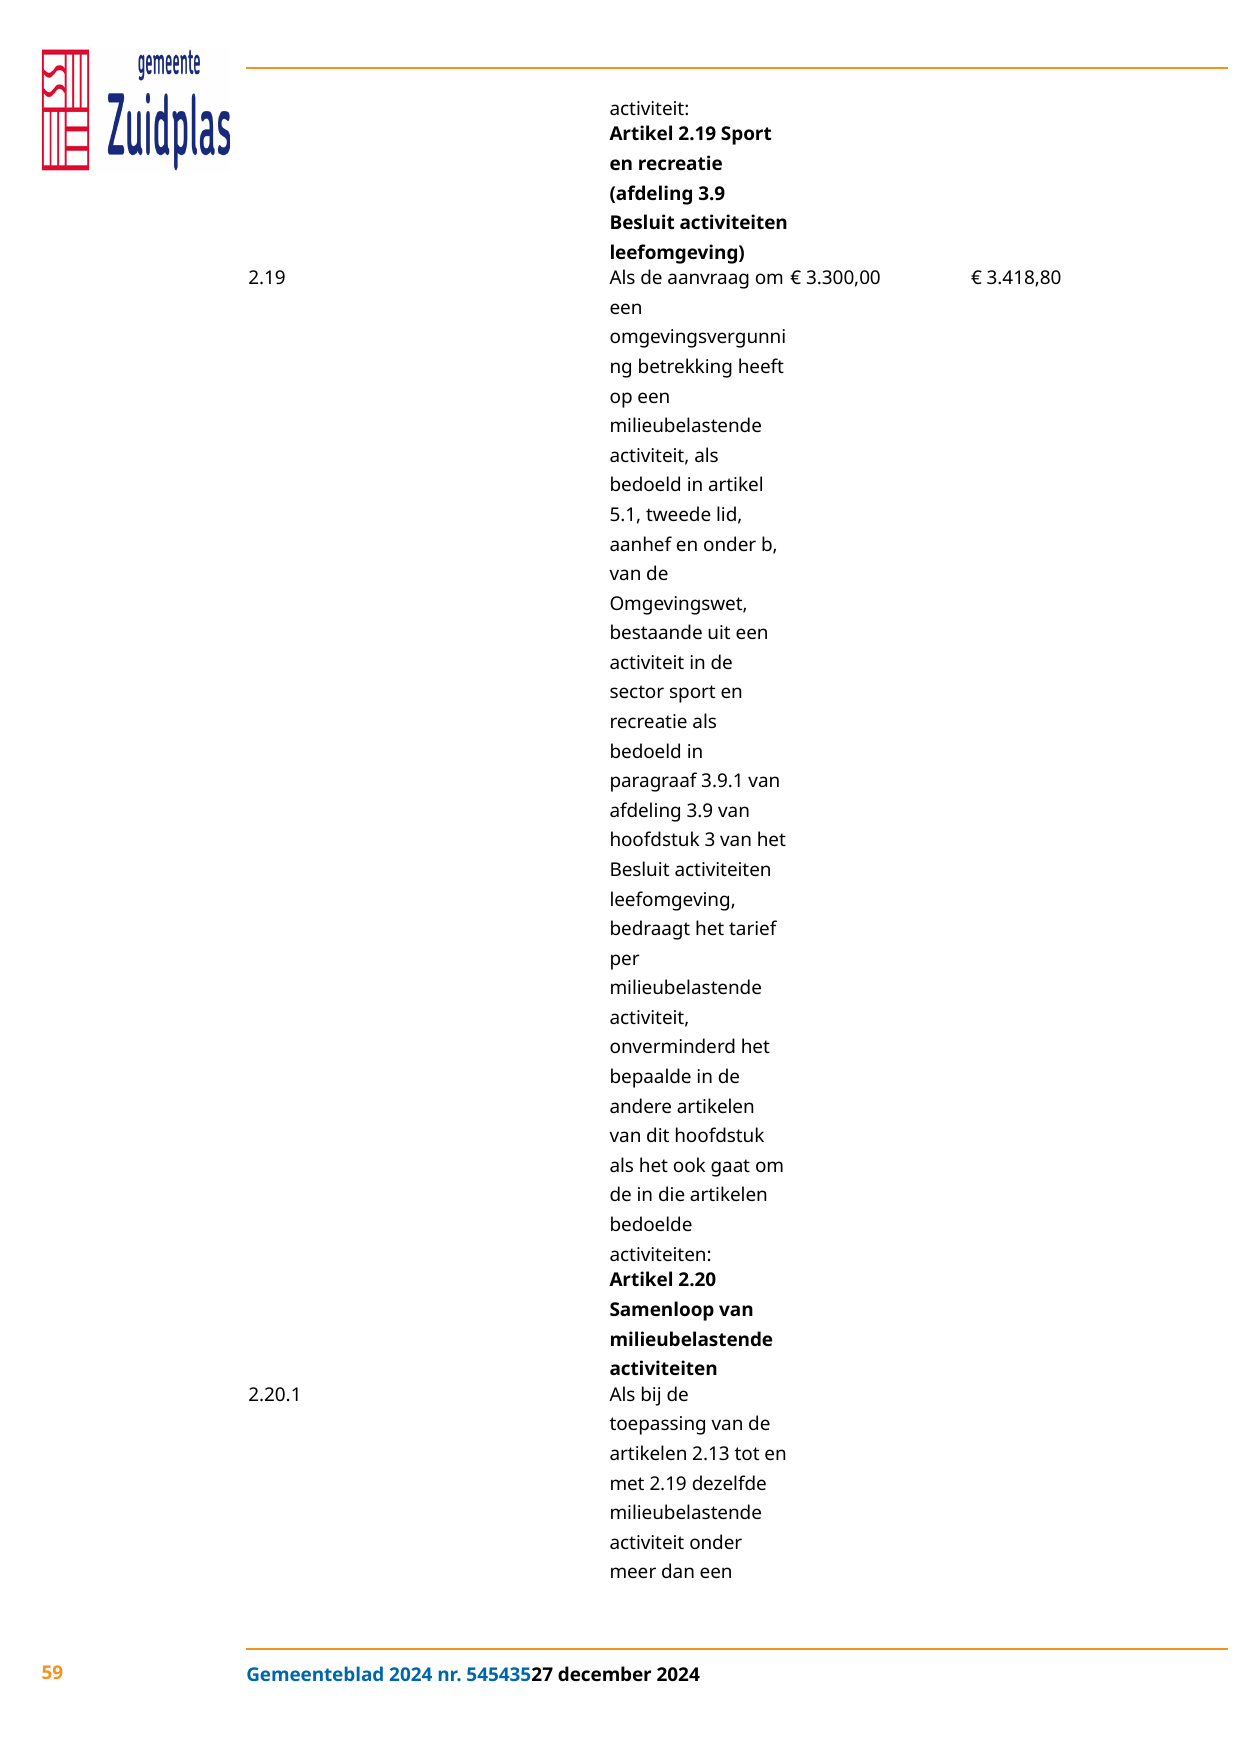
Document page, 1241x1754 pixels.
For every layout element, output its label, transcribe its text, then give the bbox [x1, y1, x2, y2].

table_cell Als bij de toepassing van de artikelen 2.13 tot en met 2.19 dezelfde milieubelastende activiteit onder meer dan een [609, 1381, 790, 1584]
picture [41, 47, 231, 172]
table_cell 2.20.1 [248, 1381, 429, 1584]
table_cell [248, 1267, 429, 1381]
table_cell [971, 1381, 1152, 1584]
table_cell Als de aanvraag om een omgevingsvergunning betrekking heeft op een milieubelastende activiteit, als bedoeld in artikel 5.1, tweede lid, aanhef en onder b, van de Omgevingswet, bestaande uit een activiteit in de sector sport en recreatie als bedoeld in paragraaf 3.9.1 van afdeling 3.9 van hoofdstuk 3 van het Besluit activiteiten leefomgeving, bedraagt het tarief per milieubelastende activiteit, onverminderd het bepaalde in de andere artikelen van dit hoofdstuk als het ook gaat om de in die artikelen bedoelde activiteiten: [609, 265, 790, 1267]
table_cell [971, 1267, 1152, 1381]
table_cell [429, 121, 609, 264]
table_cell 2.19 [248, 265, 429, 1267]
table_cell [429, 1267, 609, 1381]
table_cell [790, 1267, 971, 1381]
table_cell [429, 265, 609, 1267]
table_cell € 3.300,00 [790, 265, 971, 1267]
table_cell [790, 121, 971, 264]
table_cell Artikel 2.20 Samenloop van milieubelastende activiteiten [609, 1267, 790, 1381]
table_cell [429, 1381, 609, 1584]
table_cell [790, 95, 971, 121]
table_cell activiteit: [609, 95, 790, 121]
table_cell [971, 121, 1152, 264]
table_cell [790, 1381, 971, 1584]
table_cell € 3.418,80 [971, 265, 1152, 1267]
table_cell [429, 95, 609, 121]
table_cell [248, 95, 429, 121]
table_cell [971, 95, 1152, 121]
table_cell [248, 121, 429, 264]
table_cell Artikel 2.19 Sport en recreatie (afdeling 3.9 Besluit activiteiten leefomgeving) [609, 121, 790, 264]
